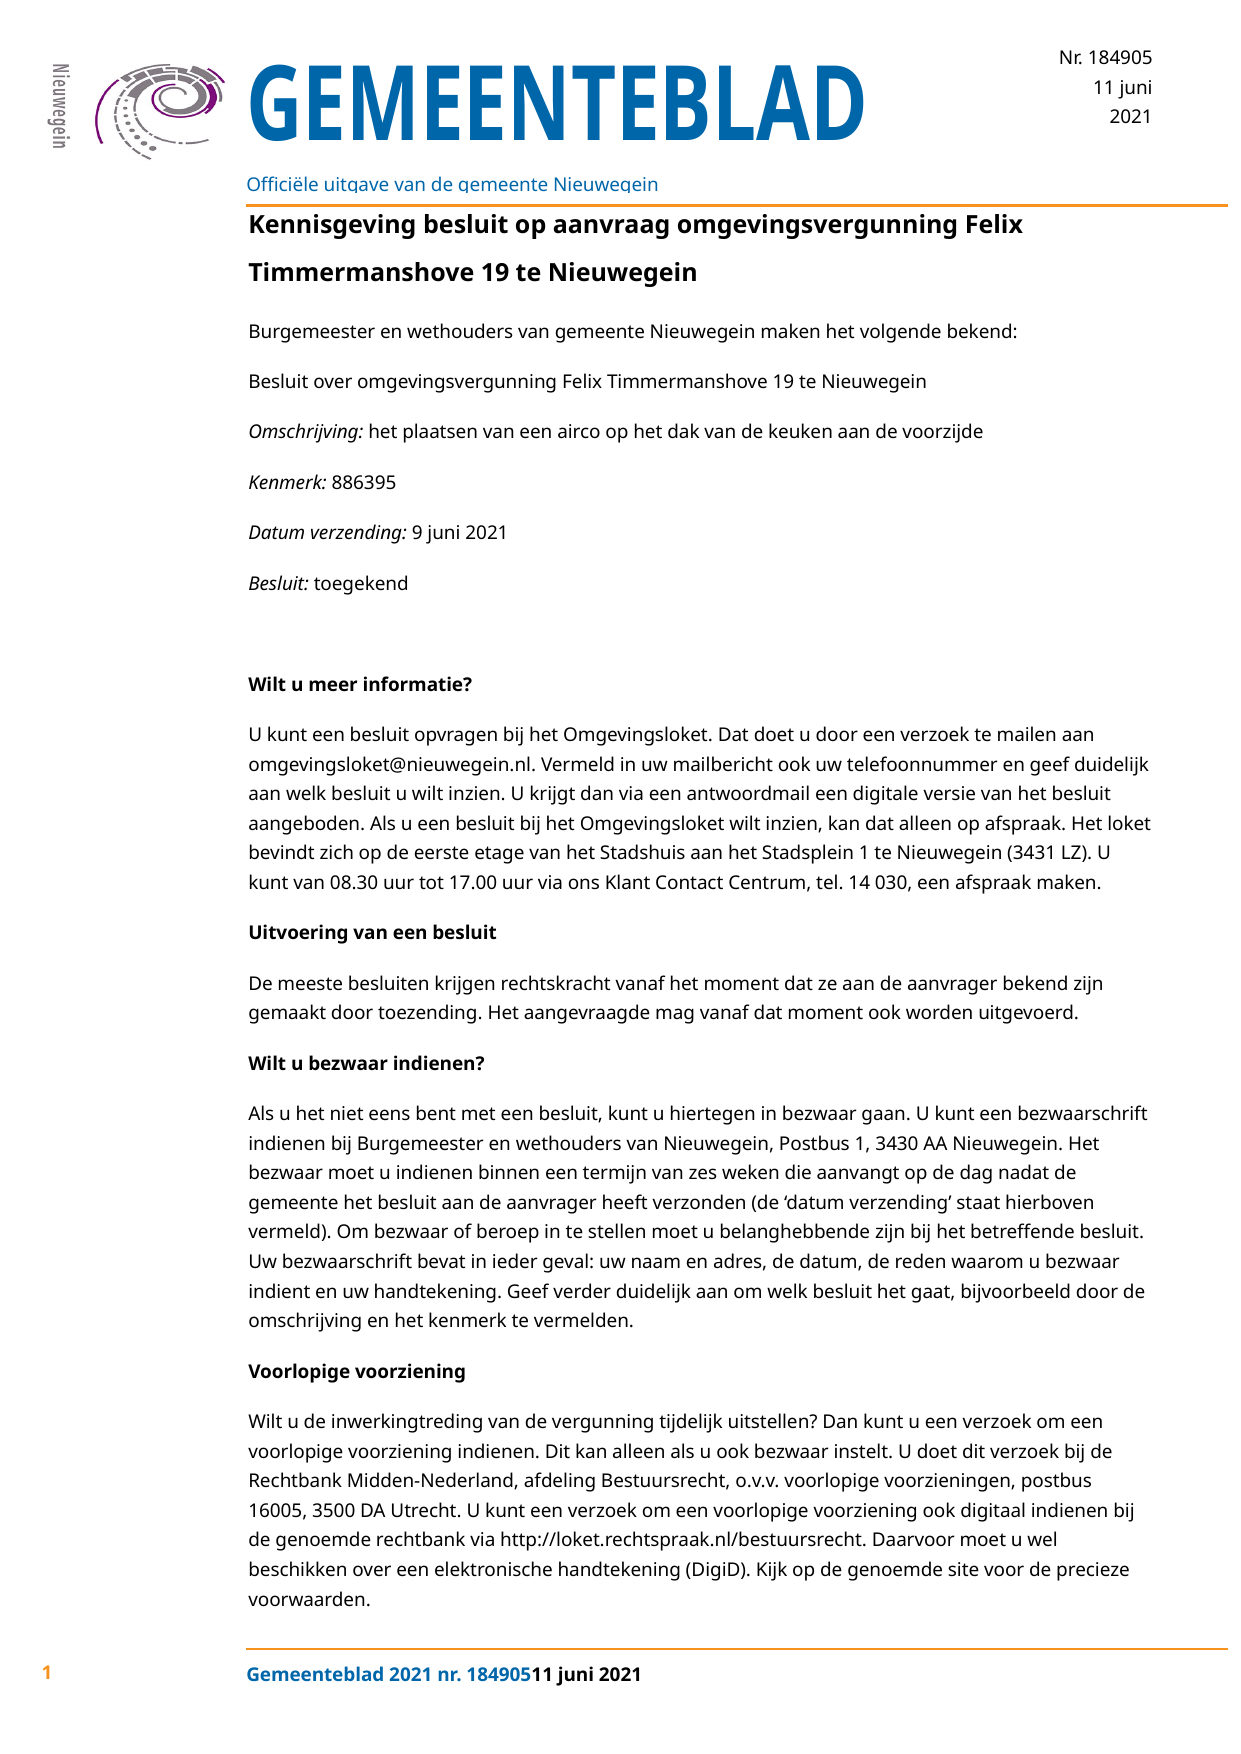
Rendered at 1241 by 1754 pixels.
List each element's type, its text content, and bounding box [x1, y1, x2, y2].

text De meeste besluiten krijgen rechtskracht vanaf het moment dat ze aan de aanvrager bekend zijn gemaakt door toezending. Het aangevraagde mag vanaf dat moment ook worden uitgevoerd. [248, 970, 1152, 1025]
text Wilt u meer informatie? [248, 671, 1152, 697]
picture [41, 47, 231, 172]
text U kunt een besluit opvragen bij het Omgevingsloket. Dat doet u door een verzoek te mailen aan omgevingsloket@nieuwegein.nl. Vermeld in uw mailbericht ook uw telefoonnummer en geef duidelijk aan welk besluit u wilt inzien. U krijgt dan via een antwoordmail een digitale versie van het besluit aangeboden. Als u een besluit bij het Omgevingsloket wilt inzien, kan dat alleen op afspraak. Het loket bevindt zich op de eerste etage van het Stadshuis aan het Stadsplein 1 te Nieuwegein (3431 LZ). U kunt van 08.30 uur tot 17.00 uur via ons Klant Contact Centrum, tel. 14 030, een afspraak maken. [248, 721, 1152, 895]
text Kenmerk: 886395 [248, 469, 1152, 495]
text Als u het niet eens bent met een besluit, kunt u hiertegen in bezwaar gaan. U kunt een bezwaarschrift indienen bij Burgemeester en wethouders van Nieuwegein, Postbus 1, 3430 AA Nieuwegein. Het bezwaar moet u indienen binnen een termijn van zes weken die aanvangt op de dag nadat de gemeente het besluit aan de aanvrager heeft verzonden (de ‘datum verzending’ staat hierboven vermeld). Om bezwaar of beroep in te stellen moet u belanghebbende zijn bij het betreffende besluit. Uw bezwaarschrift bevat in ieder geval: uw naam en adres, de datum, de reden waarom u bezwaar indient en uw handtekening. Geef verder duidelijk aan om welk besluit het gaat, bijvoorbeeld door de omschrijving en het kenmerk te vermelden. [248, 1100, 1152, 1333]
text Uitvoering van een besluit [248, 919, 1152, 945]
text Wilt u bezwaar indienen? [248, 1050, 1152, 1076]
text Besluit: toegekend [248, 570, 1152, 596]
text Burgemeester en wethouders van gemeente Nieuwegein maken het volgende bekend: [248, 318, 1152, 344]
text Besluit over omgevingsvergunning Felix Timmermanshove 19 te Nieuwegein [248, 368, 1152, 394]
text Kennisgeving besluit op aanvraag omgevingsvergunning Felix Timmermanshove 19 te Nieuwegein [248, 207, 1152, 288]
text Omschrijving: het plaatsen van een airco op het dak van de keuken aan de voorzijde [248, 419, 1152, 444]
text Wilt u de inwerkingtreding van de vergunning tijdelijk uitstellen? Dan kunt u een verzoek om een voorlopige voorziening indienen. Dit kan alleen als u ook bezwaar instelt. U doet dit verzoek bij de Rechtbank Midden-Nederland, afdeling Bestuursrecht, o.v.v. voorlopige voorzieningen, postbus 16005, 3500 DA Utrecht. U kunt een verzoek om een voorlopige voorziening ook digitaal indienen bij de genoemde rechtbank via http://loket.rechtspraak.nl/bestuursrecht. Daarvoor moet u wel beschikken over een elektronische handtekening (DigiD). Kijk op de genoemde site voor de precieze voorwaarden. [248, 1408, 1152, 1612]
text Datum verzending: 9 juni 2021 [248, 519, 1152, 545]
text Voorlopige voorziening [248, 1358, 1152, 1384]
